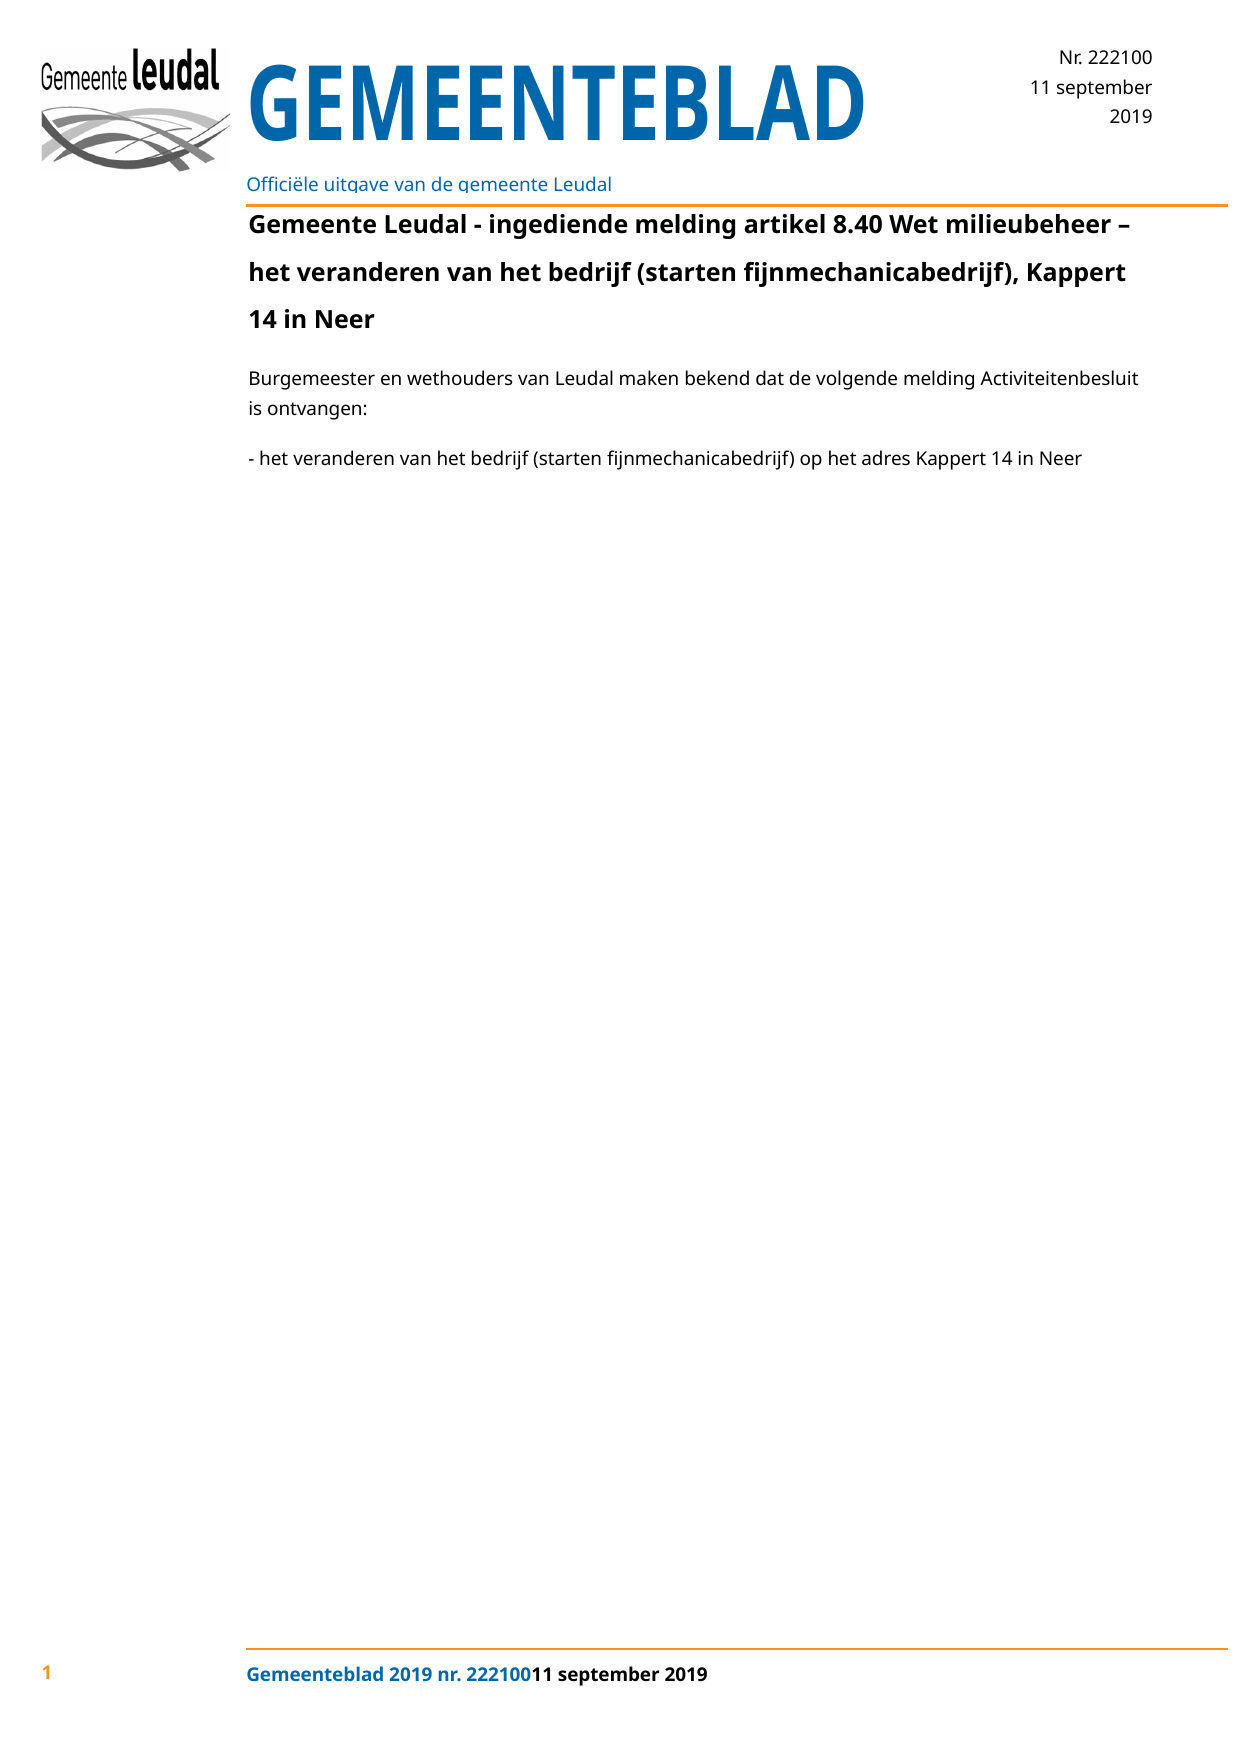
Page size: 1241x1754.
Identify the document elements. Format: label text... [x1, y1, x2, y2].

picture [41, 47, 231, 172]
text Burgemeester en wethouders van Leudal maken bekend dat de volgende melding Activiteitenbesluit is ontvangen: [248, 366, 1152, 421]
text Gemeente Leudal - ingediende melding artikel 8.40 Wet milieubeheer – het veranderen van het bedrijf (starten fijnmechanicabedrijf), Kappert 14 in Neer [248, 207, 1152, 336]
text - het veranderen van het bedrijf (starten fijnmechanicabedrijf) op het adres Kappert 14 in Neer [248, 446, 1152, 471]
